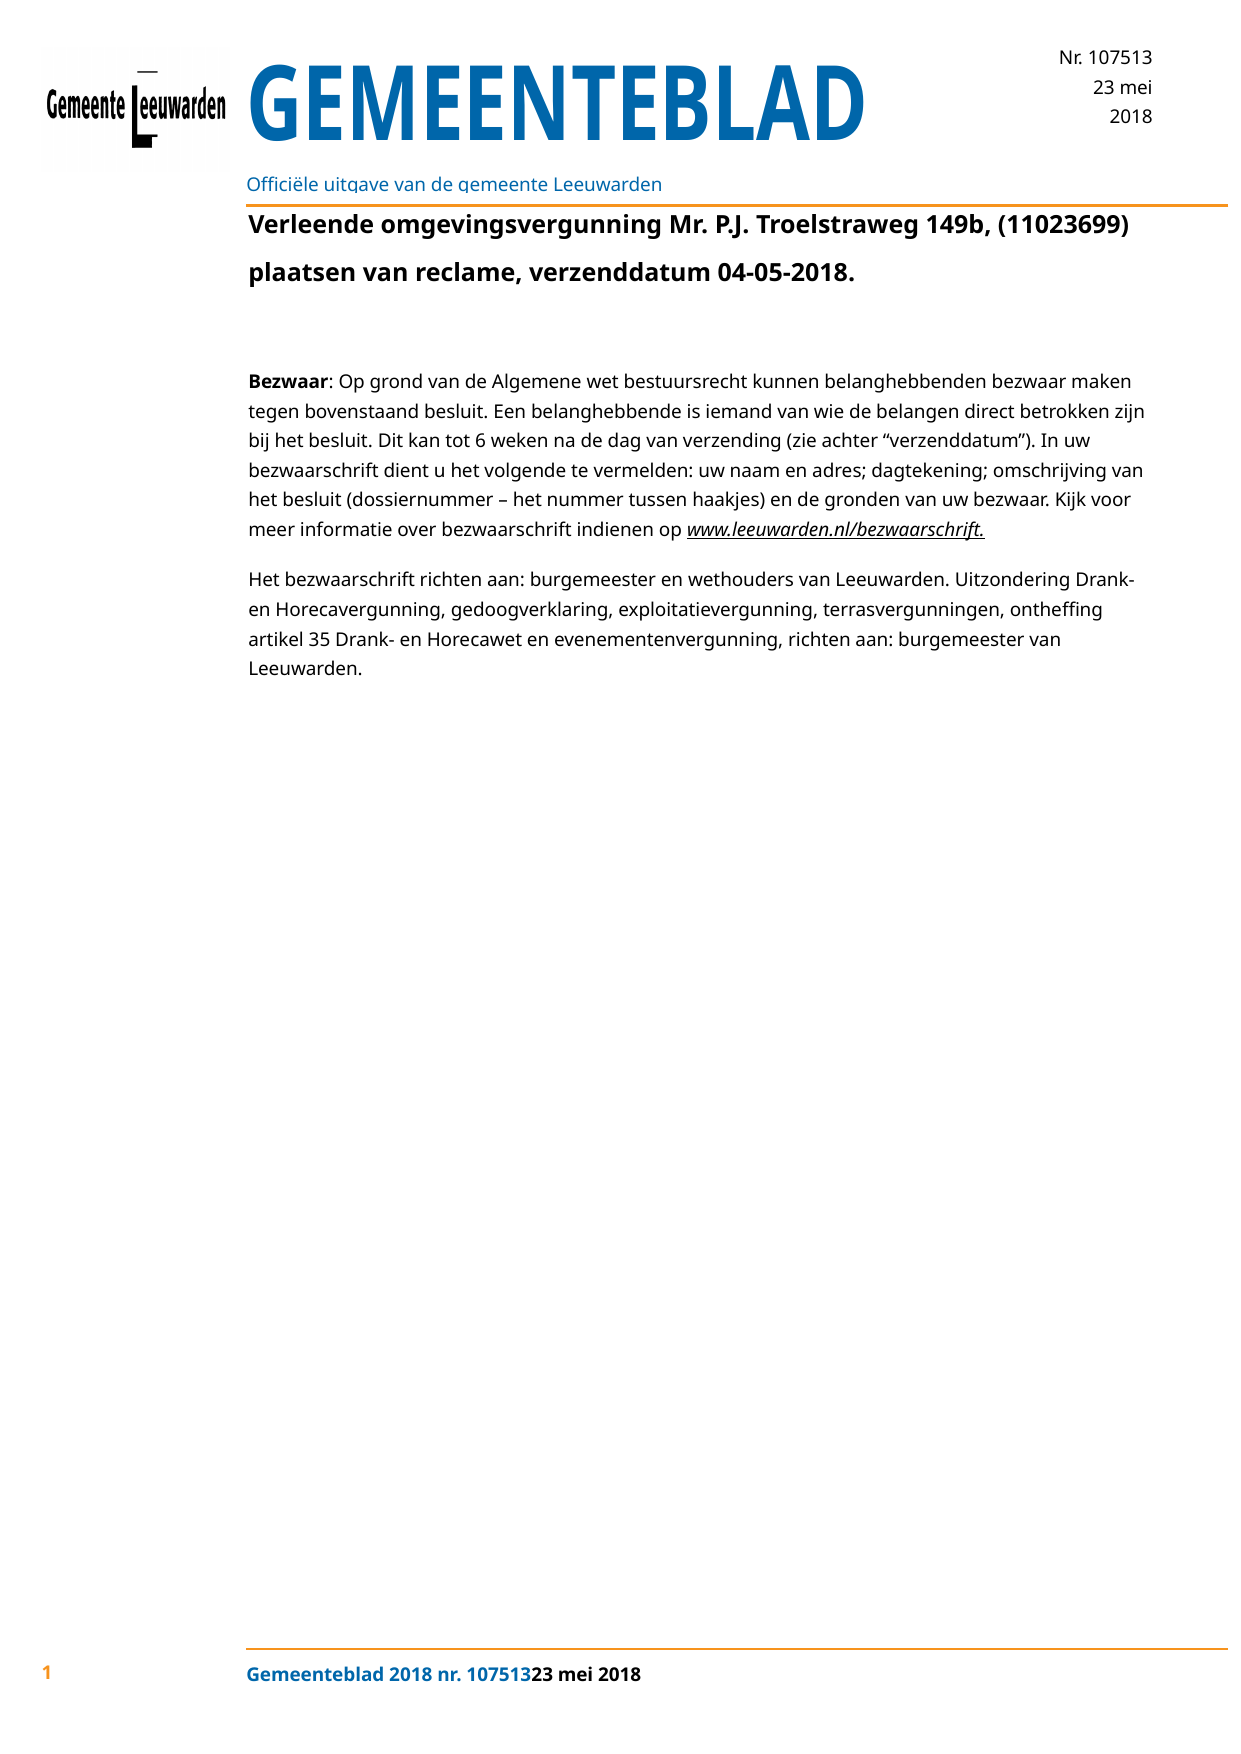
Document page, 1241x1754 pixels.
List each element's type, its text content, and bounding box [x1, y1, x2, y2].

text Bezwaar: Op grond van de Algemene wet bestuursrecht kunnen belanghebbenden bezwaar maken tegen bovenstaand besluit. Een belanghebbende is iemand van wie de belangen direct betrokken zijn bij het besluit. Dit kan tot 6 weken na de dag van verzending (zie achter “verzenddatum”). In uw bezwaarschrift dient u het volgende te vermelden: uw naam en adres; dagtekening; omschrijving van het besluit (dossiernummer – het nummer tussen haakjes) en de gronden van uw bezwaar. Kijk voor meer informatie over bezwaarschrift indienen op www.leeuwarden.nl/bezwaarschrift. [248, 368, 1152, 542]
text Het bezwaarschrift richten aan: burgemeester en wethouders van Leeuwarden. Uitzondering Drank- en Horecavergunning, gedoogverklaring, exploitatievergunning, terrasvergunningen, ontheffing artikel 35 Drank- en Horecawet en evenementenvergunning, richten aan: burgemeester van Leeuwarden. [248, 567, 1152, 681]
picture [41, 47, 231, 172]
text Verleende omgevingsvergunning Mr. P.J. Troelstraweg 149b, (11023699) plaatsen van reclame, verzenddatum 04-05-2018. [248, 207, 1152, 288]
